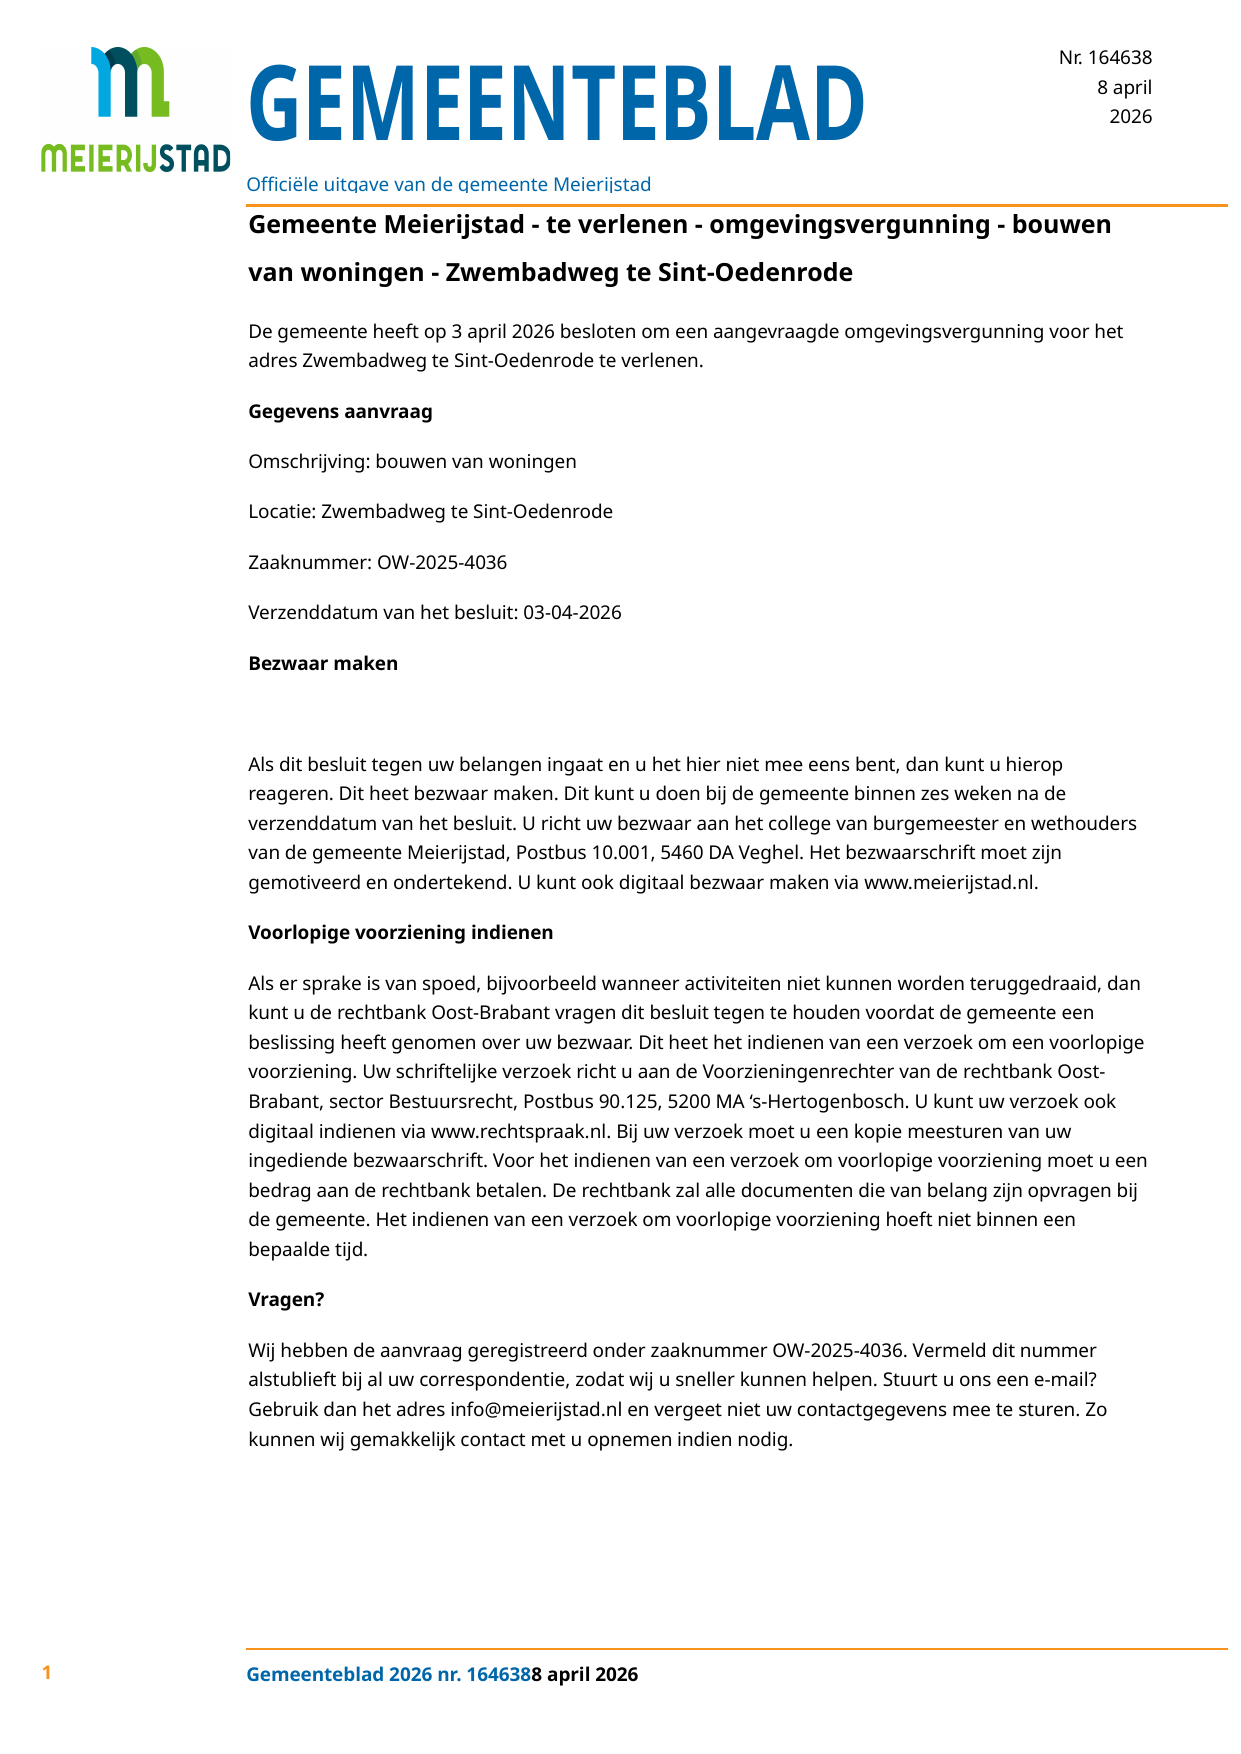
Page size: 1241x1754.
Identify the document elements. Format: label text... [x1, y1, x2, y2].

text Omschrijving: bouwen van woningen [248, 448, 1152, 474]
text Locatie: Zwembadweg te Sint-Oedenrode [248, 499, 1152, 524]
text Wij hebben de aanvraag geregistreerd onder zaaknummer OW-2025-4036. Vermeld dit nummer alstublieft bij al uw correspondentie, zodat wij u sneller kunnen helpen. Stuurt u ons een e-mail? Gebruik dan het adres info@meierijstad.nl en vergeet niet uw contactgegevens mee te sturen. Zo kunnen wij gemakkelijk contact met u opnemen indien nodig. [248, 1337, 1152, 1452]
text Gegevens aanvraag [248, 398, 1152, 424]
text De gemeente heeft op 3 april 2026 besloten om een aangevraagde omgevingsvergunning voor het adres Zwembadweg te Sint-Oedenrode te verlenen. [248, 318, 1152, 373]
text Gemeente Meierijstad - te verlenen - omgevingsvergunning - bouwen van woningen - Zwembadweg te Sint-Oedenrode [248, 207, 1152, 288]
text Als er sprake is van spoed, bijvoorbeeld wanneer activiteiten niet kunnen worden teruggedraaid, dan kunt u de rechtbank Oost-Brabant vragen dit besluit tegen te houden voordat de gemeente een beslissing heeft genomen over uw bezwaar. Dit heet het indienen van een verzoek om een voorlopige voorziening. Uw schriftelijke verzoek richt u aan de Voorzieningenrechter van de rechtbank Oost-Brabant, sector Bestuursrecht, Postbus 90.125, 5200 MA ‘s-Hertogenbosch. U kunt uw verzoek ook digitaal indienen via www.rechtspraak.nl. Bij uw verzoek moet u een kopie meesturen van uw ingediende bezwaarschrift. Voor het indienen van een verzoek om voorlopige voorziening moet u een bedrag aan de rechtbank betalen. De rechtbank zal alle documenten die van belang zijn opvragen bij de gemeente. Het indienen van een verzoek om voorlopige voorziening hoeft niet binnen een bepaalde tijd. [248, 970, 1152, 1262]
text Voorlopige voorziening indienen [248, 919, 1152, 945]
text Vragen? [248, 1287, 1152, 1312]
text Zaaknummer: OW-2025-4036 [248, 549, 1152, 575]
text Verzenddatum van het besluit: 03-04-2026 [248, 599, 1152, 625]
picture [41, 47, 231, 172]
text Als dit besluit tegen uw belangen ingaat en u het hier niet mee eens bent, dan kunt u hierop reageren. Dit heet bezwaar maken. Dit kunt u doen bij de gemeente binnen zes weken na de verzenddatum van het besluit. U richt uw bezwaar aan het college van burgemeester en wethouders van de gemeente Meierijstad, Postbus 10.001, 5460 DA Veghel. Het bezwaarschrift moet zijn gemotiveerd en ondertekend. U kunt ook digitaal bezwaar maken via www.meierijstad.nl. [248, 751, 1152, 895]
text Bezwaar maken [248, 650, 1152, 676]
